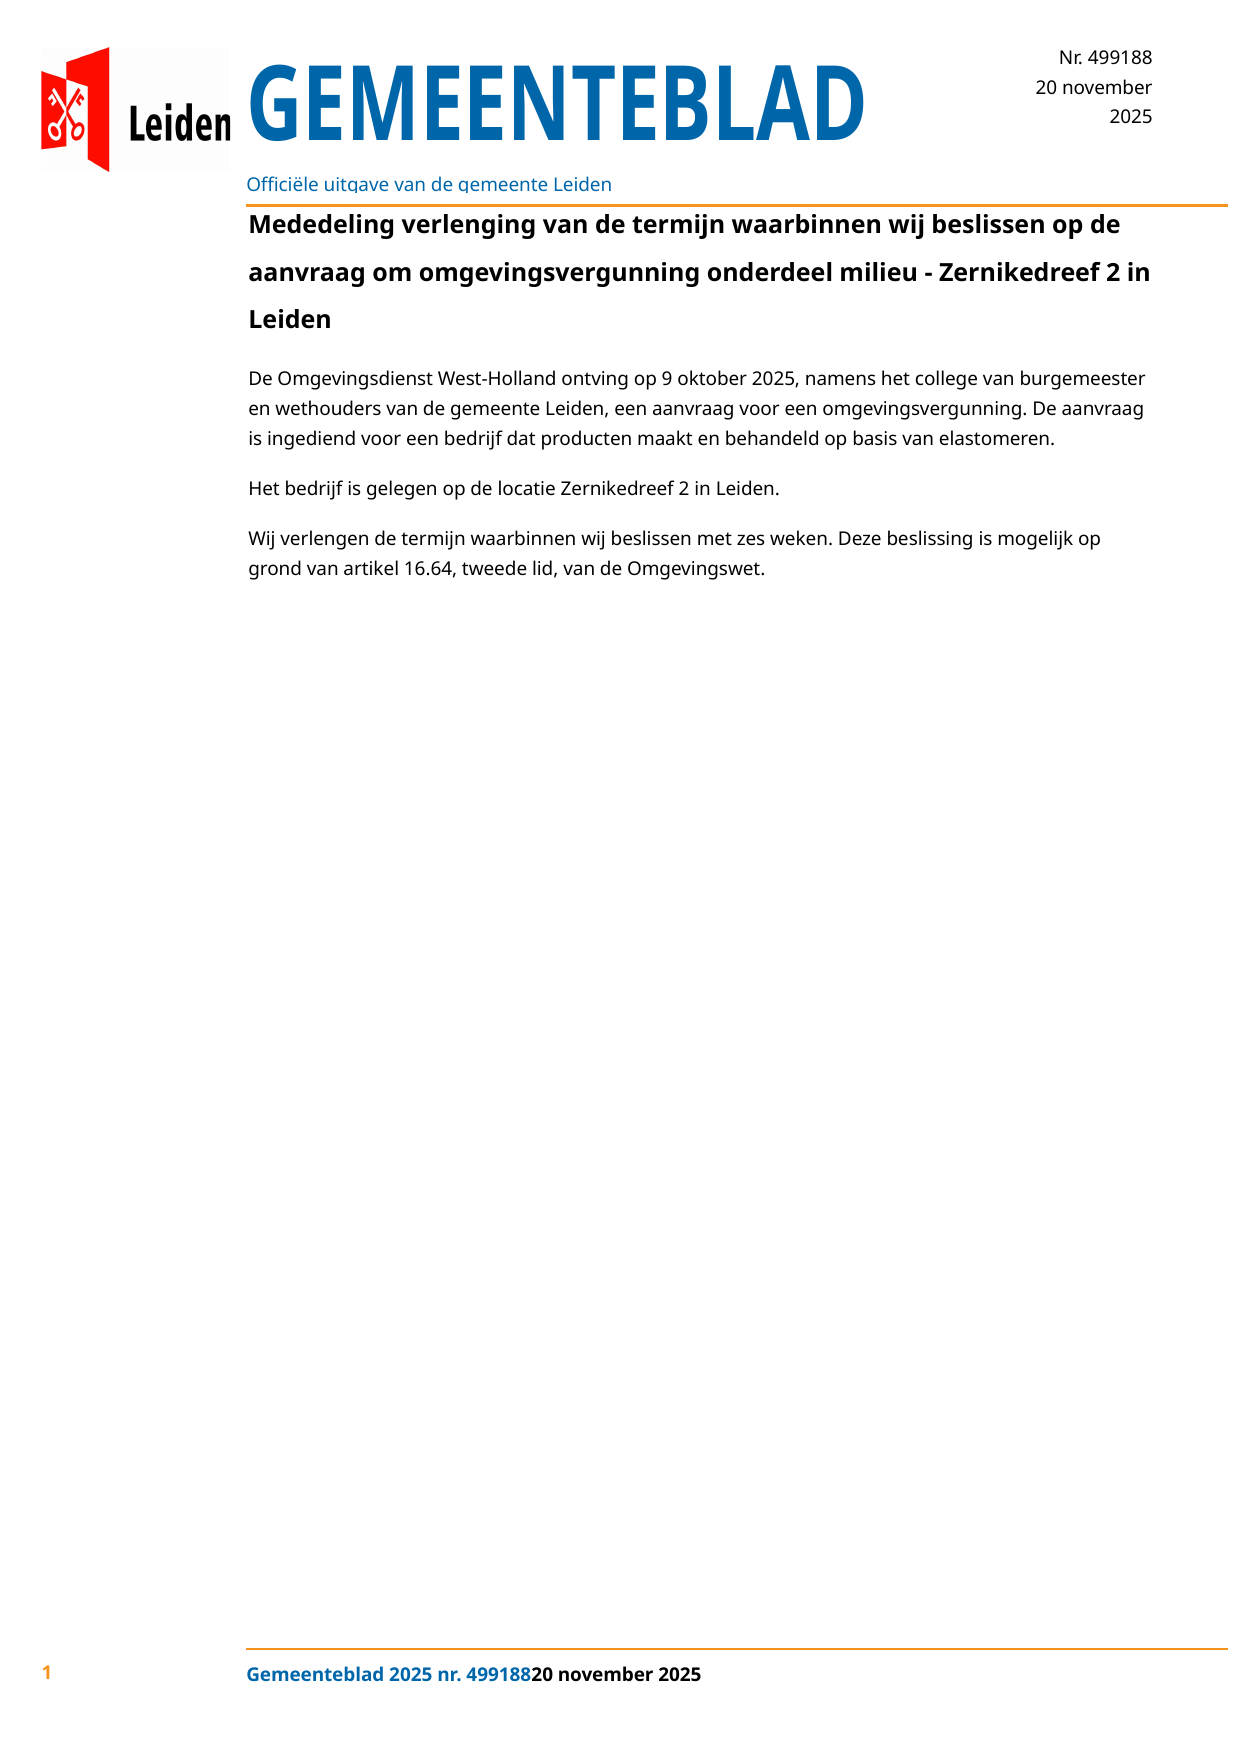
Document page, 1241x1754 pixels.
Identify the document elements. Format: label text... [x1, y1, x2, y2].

text Wij verlengen de termijn waarbinnen wij beslissen met zes weken. Deze beslissing is mogelijk op grond van artikel 16.64, tweede lid, van de Omgevingswet. [248, 526, 1152, 581]
text Mededeling verlenging van de termijn waarbinnen wij beslissen op de aanvraag om omgevingsvergunning onderdeel milieu - Zernikedreef 2 in Leiden [248, 207, 1152, 336]
text De Omgevingsdienst West-Holland ontving op 9 oktober 2025, namens het college van burgemeester en wethouders van de gemeente Leiden, een aanvraag voor een omgevingsvergunning. De aanvraag is ingediend voor een bedrijf dat producten maakt en behandeld op basis van elastomeren. [248, 366, 1152, 450]
text Het bedrijf is gelegen op de locatie Zernikedreef 2 in Leiden. [248, 475, 1152, 501]
picture [41, 47, 231, 172]
